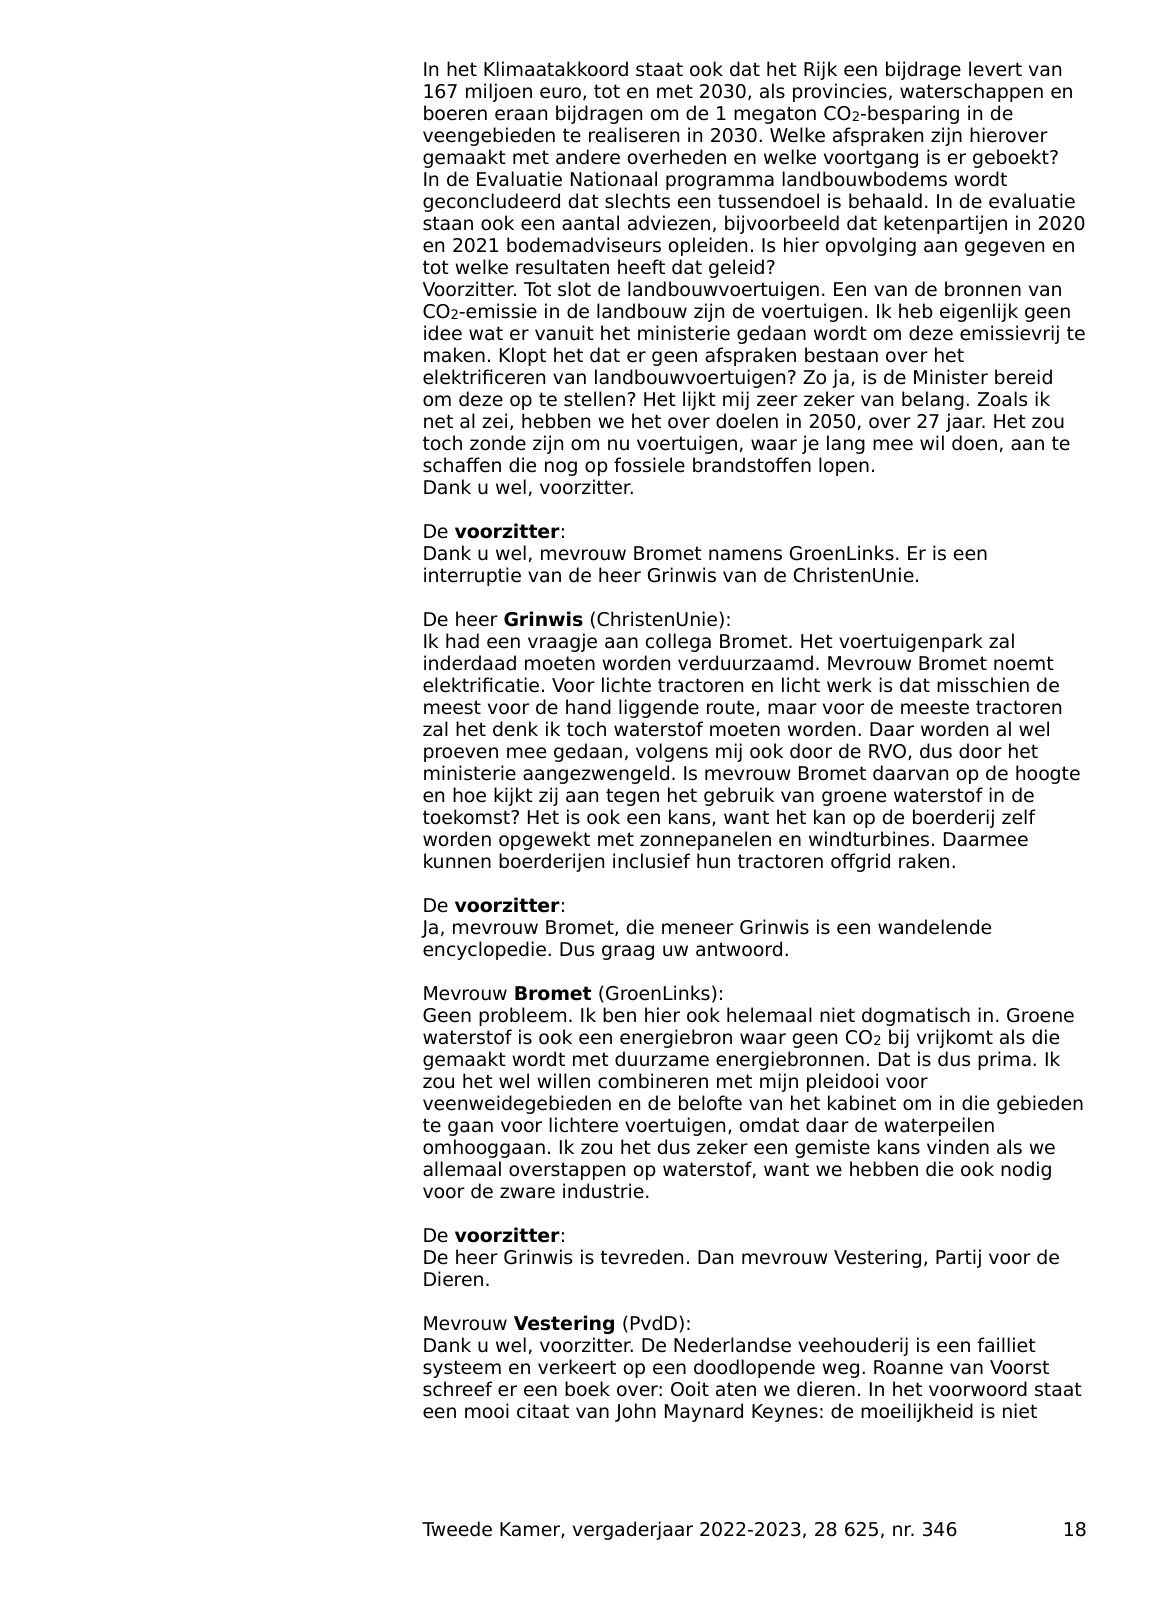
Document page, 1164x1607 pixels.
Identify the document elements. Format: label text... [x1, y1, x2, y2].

text Mevrouw Bromet (GroenLinks): [422, 983, 1087, 1005]
text Dank u wel, voorzitter. [422, 477, 1087, 499]
text Geen probleem. Ik ben hier ook helemaal niet dogmatisch in. Groene waterstof is ook een energiebron waar geen CO2 bij vrijkomt als die gemaakt wordt met duurzame energiebronnen. Dat is dus prima. Ik zou het wel willen combineren met mijn pleidooi voor veenweidegebieden en de belofte van het kabinet om in die gebieden te gaan voor lichtere voertuigen, omdat daar de waterpeilen omhooggaan. Ik zou het dus zeker een gemiste kans vinden als we allemaal overstappen op waterstof, want we hebben die ook nodig voor de zware industrie. [422, 1005, 1087, 1203]
text De voorzitter: [422, 1225, 1087, 1247]
text In het Klimaatakkoord staat ook dat het Rijk een bijdrage levert van 167 miljoen euro, tot en met 2030, als provincies, waterschappen en boeren eraan bijdragen om de 1 megaton CO2-besparing in de veengebieden te realiseren in 2030. Welke afspraken zijn hierover gemaakt met andere overheden en welke voortgang is er geboekt? [422, 59, 1087, 169]
text Ja, mevrouw Bromet, die meneer Grinwis is een wandelende encyclopedie. Dus graag uw antwoord. [422, 917, 1087, 961]
text Mevrouw Vestering (PvdD): [422, 1313, 1087, 1335]
text De heer Grinwis is tevreden. Dan mevrouw Vestering, Partij voor de Dieren. [422, 1247, 1087, 1291]
text De voorzitter: [422, 521, 1087, 543]
text De voorzitter: [422, 895, 1087, 917]
text Dank u wel, voorzitter. De Nederlandse veehouderij is een failliet systeem en verkeert op een doodlopende weg. Roanne van Voorst schreef er een boek over: Ooit aten we dieren. In het voorwoord staat een mooi citaat van John Maynard Keynes: de moeilijkheid is niet [422, 1335, 1087, 1423]
text De heer Grinwis (ChristenUnie): [422, 609, 1087, 631]
text In de Evaluatie Nationaal programma landbouwbodems wordt geconcludeerd dat slechts een tussendoel is behaald. In de evaluatie staan ook een aantal adviezen, bijvoorbeeld dat ketenpartijen in 2020 en 2021 bodemadviseurs opleiden. Is hier opvolging aan gegeven en tot welke resultaten heeft dat geleid? [422, 169, 1087, 279]
text Ik had een vraagje aan collega Bromet. Het voertuigenpark zal inderdaad moeten worden verduurzaamd. Mevrouw Bromet noemt elektrificatie. Voor lichte tractoren en licht werk is dat misschien de meest voor de hand liggende route, maar voor de meeste tractoren zal het denk ik toch waterstof moeten worden. Daar worden al wel proeven mee gedaan, volgens mij ook door de RVO, dus door het ministerie aangezwengeld. Is mevrouw Bromet daarvan op de hoogte en hoe kijkt zij aan tegen het gebruik van groene waterstof in de toekomst? Het is ook een kans, want het kan op de boerderij zelf worden opgewekt met zonnepanelen en windturbines. Daarmee kunnen boerderijen inclusief hun tractoren offgrid raken. [422, 631, 1087, 873]
text Dank u wel, mevrouw Bromet namens GroenLinks. Er is een interruptie van de heer Grinwis van de ChristenUnie. [422, 543, 1087, 587]
text Voorzitter. Tot slot de landbouwvoertuigen. Een van de bronnen van CO2-emissie in de landbouw zijn de voertuigen. Ik heb eigenlijk geen idee wat er vanuit het ministerie gedaan wordt om deze emissievrij te maken. Klopt het dat er geen afspraken bestaan over het elektrificeren van landbouwvoertuigen? Zo ja, is de Minister bereid om deze op te stellen? Het lijkt mij zeer zeker van belang. Zoals ik net al zei, hebben we het over doelen in 2050, over 27 jaar. Het zou toch zonde zijn om nu voertuigen, waar je lang mee wil doen, aan te schaffen die nog op fossiele brandstoffen lopen. [422, 279, 1087, 477]
